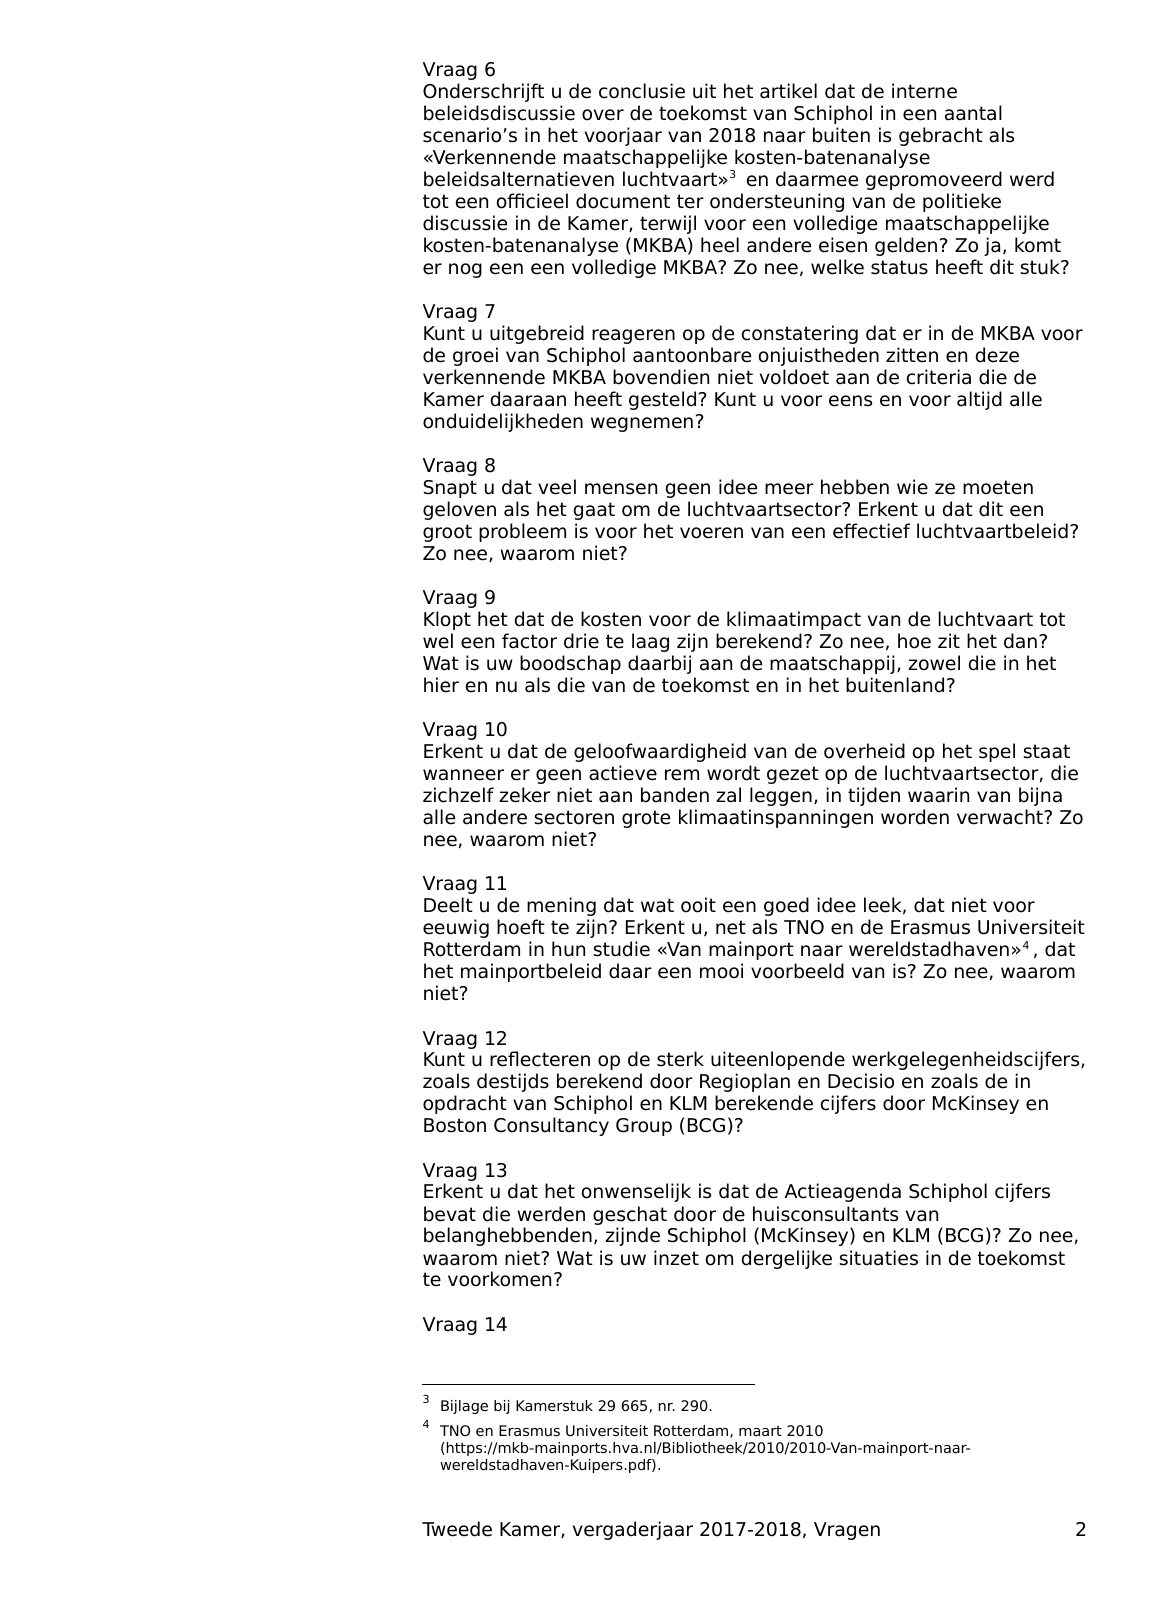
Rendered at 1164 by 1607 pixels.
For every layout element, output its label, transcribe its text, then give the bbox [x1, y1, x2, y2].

text Vraag 12 [422, 1027, 1087, 1049]
text Vraag 7 [422, 301, 1087, 323]
text Vraag 6 [422, 59, 1087, 81]
text Kunt u reflecteren op de sterk uiteenlopende werkgelegenheidscijfers, zoals destijds berekend door Regioplan en Decisio en zoals de in opdracht van Schiphol en KLM berekende cijfers door McKinsey en Boston Consultancy Group (BCG)? [422, 1049, 1087, 1137]
text Vraag 10 [422, 719, 1087, 741]
text Klopt het dat de kosten voor de klimaatimpact van de luchtvaart tot wel een factor drie te laag zijn berekend? Zo nee, hoe zit het dan? Wat is uw boodschap daarbij aan de maatschappij, zowel die in het hier en nu als die van de toekomst en in het buitenland? [422, 609, 1087, 697]
text Deelt u de mening dat wat ooit een goed idee leek, dat niet voor eeuwig hoeft te zijn? Erkent u, net als TNO en de Erasmus Universiteit Rotterdam in hun studie «Van mainport naar wereldstadhaven», dat het mainportbeleid daar een mooi voorbeeld van is? Zo nee, waarom niet? [422, 895, 1087, 1005]
text Vraag 13 [422, 1159, 1087, 1181]
text Erkent u dat de geloofwaardigheid van de overheid op het spel staat wanneer er geen actieve rem wordt gezet op de luchtvaartsector, die zichzelf zeker niet aan banden zal leggen, in tijden waarin van bijna alle andere sectoren grote klimaatinspanningen worden verwacht? Zo nee, waarom niet? [422, 741, 1087, 851]
text Vraag 9 [422, 587, 1087, 609]
text Bijlage bij Kamerstuk 29 665, nr. 290. [422, 1393, 1087, 1416]
text TNO en Erasmus Universiteit Rotterdam, maart 2010 (https://mkb-mainports.hva.nl/Bibliotheek/2010/2010-Van-mainport-naar-wereldstadhaven-Kuipers.pdf). [422, 1418, 1087, 1474]
text Kunt u uitgebreid reageren op de constatering dat er in de MKBA voor de groei van Schiphol aantoonbare onjuistheden zitten en deze verkennende MKBA bovendien niet voldoet aan de criteria die de Kamer daaraan heeft gesteld? Kunt u voor eens en voor altijd alle onduidelijkheden wegnemen? [422, 323, 1087, 433]
text Vraag 8 [422, 455, 1087, 477]
text Erkent u dat het onwenselijk is dat de Actieagenda Schiphol cijfers bevat die werden geschat door de huisconsultants van belanghebbenden, zijnde Schiphol (McKinsey) en KLM (BCG)? Zo nee, waarom niet? Wat is uw inzet om dergelijke situaties in de toekomst te voorkomen? [422, 1181, 1087, 1291]
text Snapt u dat veel mensen geen idee meer hebben wie ze moeten geloven als het gaat om de luchtvaartsector? Erkent u dat dit een groot probleem is voor het voeren van een effectief luchtvaartbeleid? Zo nee, waarom niet? [422, 477, 1087, 565]
text Vraag 14 [422, 1313, 1087, 1336]
text Onderschrijft u de conclusie uit het artikel dat de interne beleidsdiscussie over de toekomst van Schiphol in een aantal scenario’s in het voorjaar van 2018 naar buiten is gebracht als «Verkennende maatschappelijke kosten-batenanalyse beleidsalternatieven luchtvaart» en daarmee gepromoveerd werd tot een officieel document ter ondersteuning van de politieke discussie in de Kamer, terwijl voor een volledige maatschappelijke kosten-batenanalyse (MKBA) heel andere eisen gelden? Zo ja, komt er nog een een volledige MKBA? Zo nee, welke status heeft dit stuk? [422, 81, 1087, 279]
text Vraag 11 [422, 873, 1087, 895]
